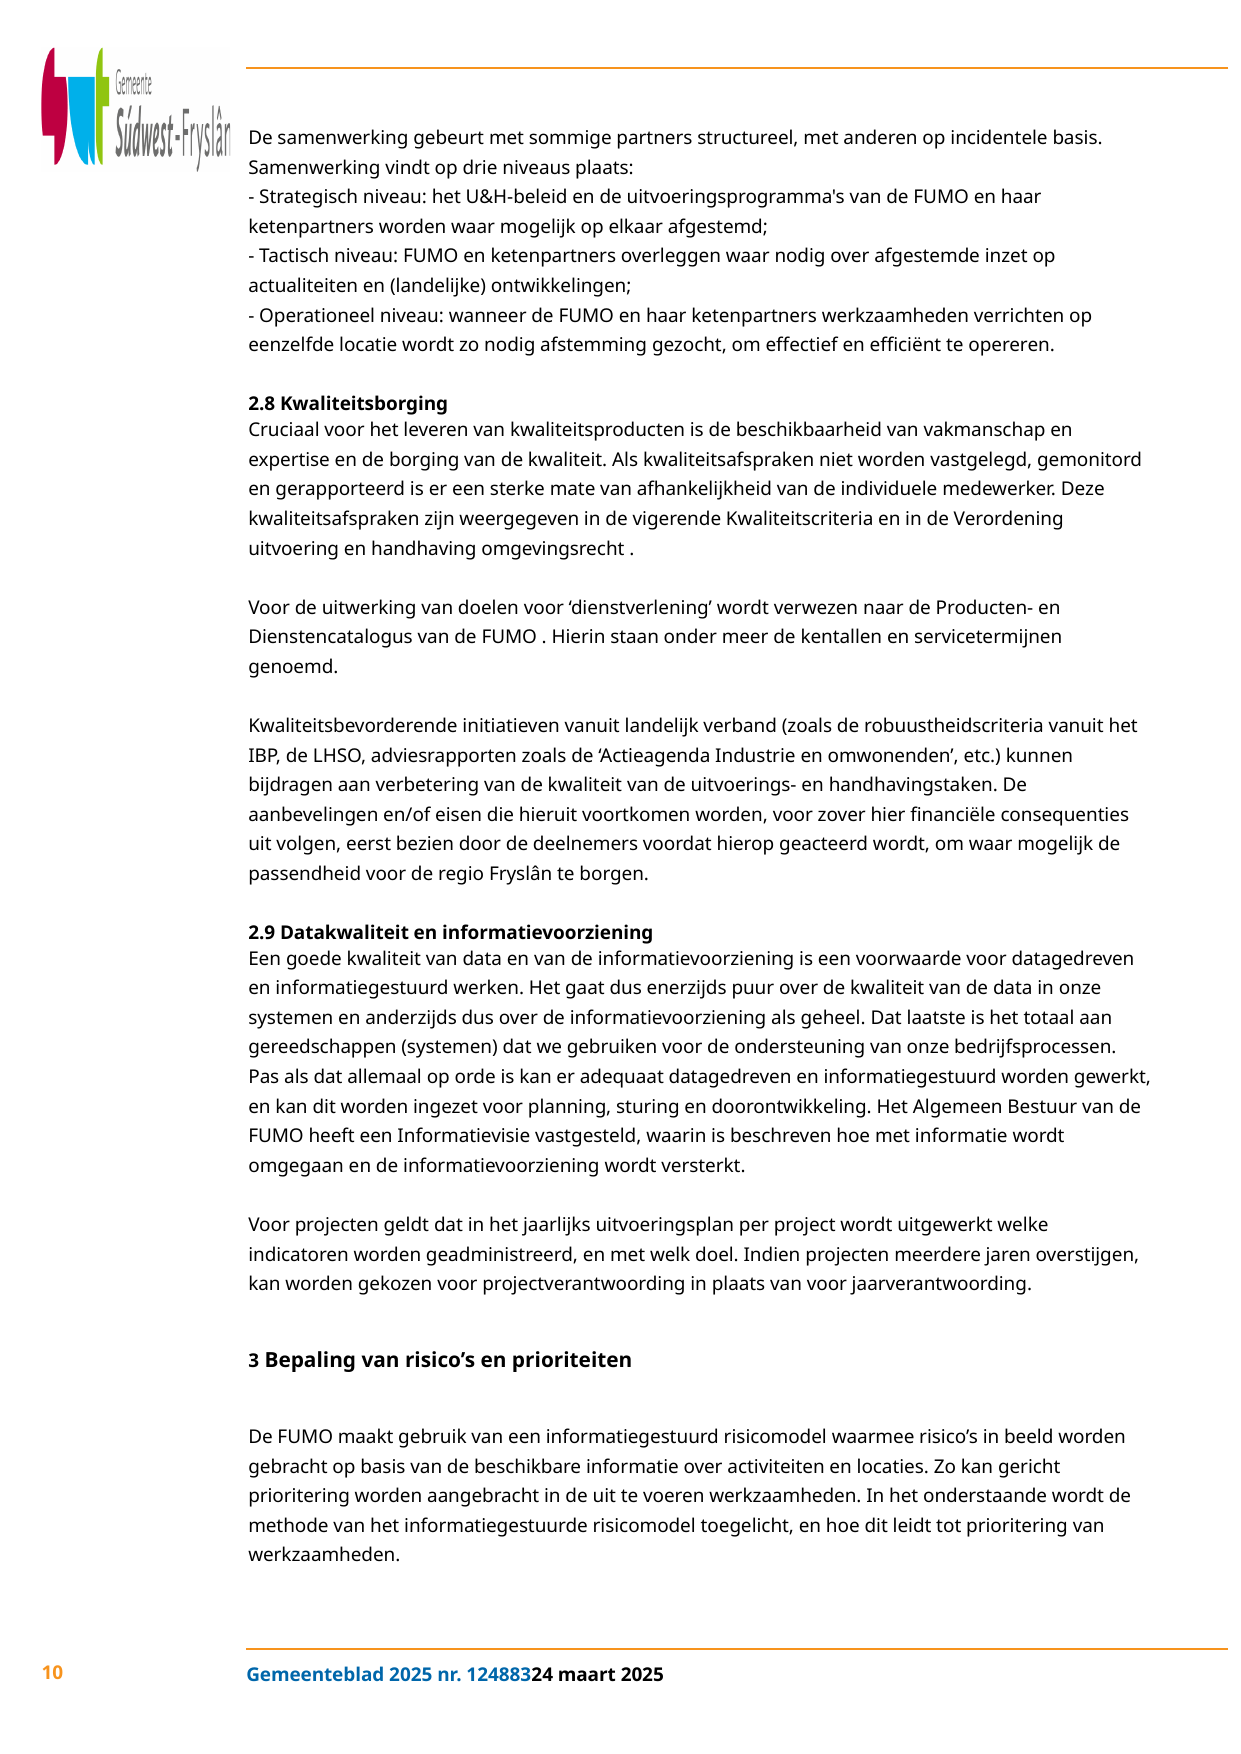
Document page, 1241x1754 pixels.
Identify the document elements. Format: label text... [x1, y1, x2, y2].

text De samenwerking gebeurt met sommige partners structureel, met anderen op incidentele basis. Samenwerking vindt op drie niveaus plaats: [248, 124, 1152, 180]
text Een goede kwaliteit van data en van de informatievoorziening is een voorwaarde voor datagedreven en informatiegestuurd werken. Het gaat dus enerzijds puur over de kwaliteit van de data in onze systemen en anderzijds dus over de informatievoorziening als geheel. Dat laatste is het totaal aan gereedschappen (systemen) dat we gebruiken voor de ondersteuning van onze bedrijfsprocessen. Pas als dat allemaal op orde is kan er adequaat datagedreven en informatiegestuurd worden gewerkt, en kan dit worden ingezet voor planning, sturing en doorontwikkeling. Het Algemeen Bestuur van de FUMO heeft een Informatievisie vastgesteld, waarin is beschreven hoe met informatie wordt omgegaan en de informatievoorziening wordt versterkt. [248, 945, 1152, 1178]
text Voor projecten geldt dat in het jaarlijks uitvoeringsplan per project wordt uitgewerkt welke indicatoren worden geadministreerd, en met welk doel. Indien projecten meerdere jaren overstijgen, kan worden gekozen voor projectverantwoording in plaats van voor jaarverantwoording. [248, 1211, 1152, 1296]
text - Strategisch niveau: het U&H-beleid en de uitvoeringsprogramma's van de FUMO en haar ketenpartners worden waar mogelijk op elkaar afgestemd; [248, 183, 1152, 239]
picture [41, 47, 231, 172]
text 2.9 Datakwaliteit en informatievoorziening [248, 919, 1152, 945]
text Cruciaal voor het leveren van kwaliteitsproducten is de beschikbaarheid van vakmanschap en expertise en de borging van de kwaliteit. Als kwaliteitsafspraken niet worden vastgelegd, gemonitord en gerapporteerd is er een sterke mate van afhankelijkheid van de individuele medewerker. Deze kwaliteitsafspraken zijn weergegeven in de vigerende Kwaliteitscriteria en in de Verordening uitvoering en handhaving omgevingsrecht . [248, 416, 1152, 560]
text - Tactisch niveau: FUMO en ketenpartners overleggen waar nodig over afgestemde inzet op actualiteiten en (landelijke) ontwikkelingen; [248, 243, 1152, 298]
text De FUMO maakt gebruik van een informatiegestuurd risicomodel waarmee risico’s in beeld worden gebracht op basis van de beschikbare informatie over activiteiten en locaties. Zo kan gericht prioritering worden aangebracht in de uit te voeren werkzaamheden. In het onderstaande wordt de methode van het informatiegestuurde risicomodel toegelicht, en hoe dit leidt tot prioritering van werkzaamheden. [248, 1423, 1152, 1567]
text 2.8 Kwaliteitsborging [248, 391, 1152, 416]
text 3 Bepaling van risico’s en prioriteiten [248, 1346, 1152, 1374]
text Kwaliteitsbevorderende initiatieven vanuit landelijk verband (zoals de robuustheidscriteria vanuit het IBP, de LHSO, adviesrapporten zoals de ‘Actieagenda Industrie en omwonenden’, etc.) kunnen bijdragen aan verbetering van de kwaliteit van de uitvoerings- en handhavingstaken. De aanbevelingen en/of eisen die hieruit voortkomen worden, voor zover hier financiële consequenties uit volgen, eerst bezien door de deelnemers voordat hierop geacteerd wordt, om waar mogelijk de passendheid voor de regio Fryslân te borgen. [248, 712, 1152, 886]
text - Operationeel niveau: wanneer de FUMO en haar ketenpartners werkzaamheden verrichten op eenzelfde locatie wordt zo nodig afstemming gezocht, om effectief en efficiënt te opereren. [248, 302, 1152, 357]
text Voor de uitwerking van doelen voor ‘dienstverlening’ wordt verwezen naar de Producten- en Dienstencatalogus van de FUMO . Hierin staan onder meer de kentallen en servicetermijnen genoemd. [248, 594, 1152, 679]
